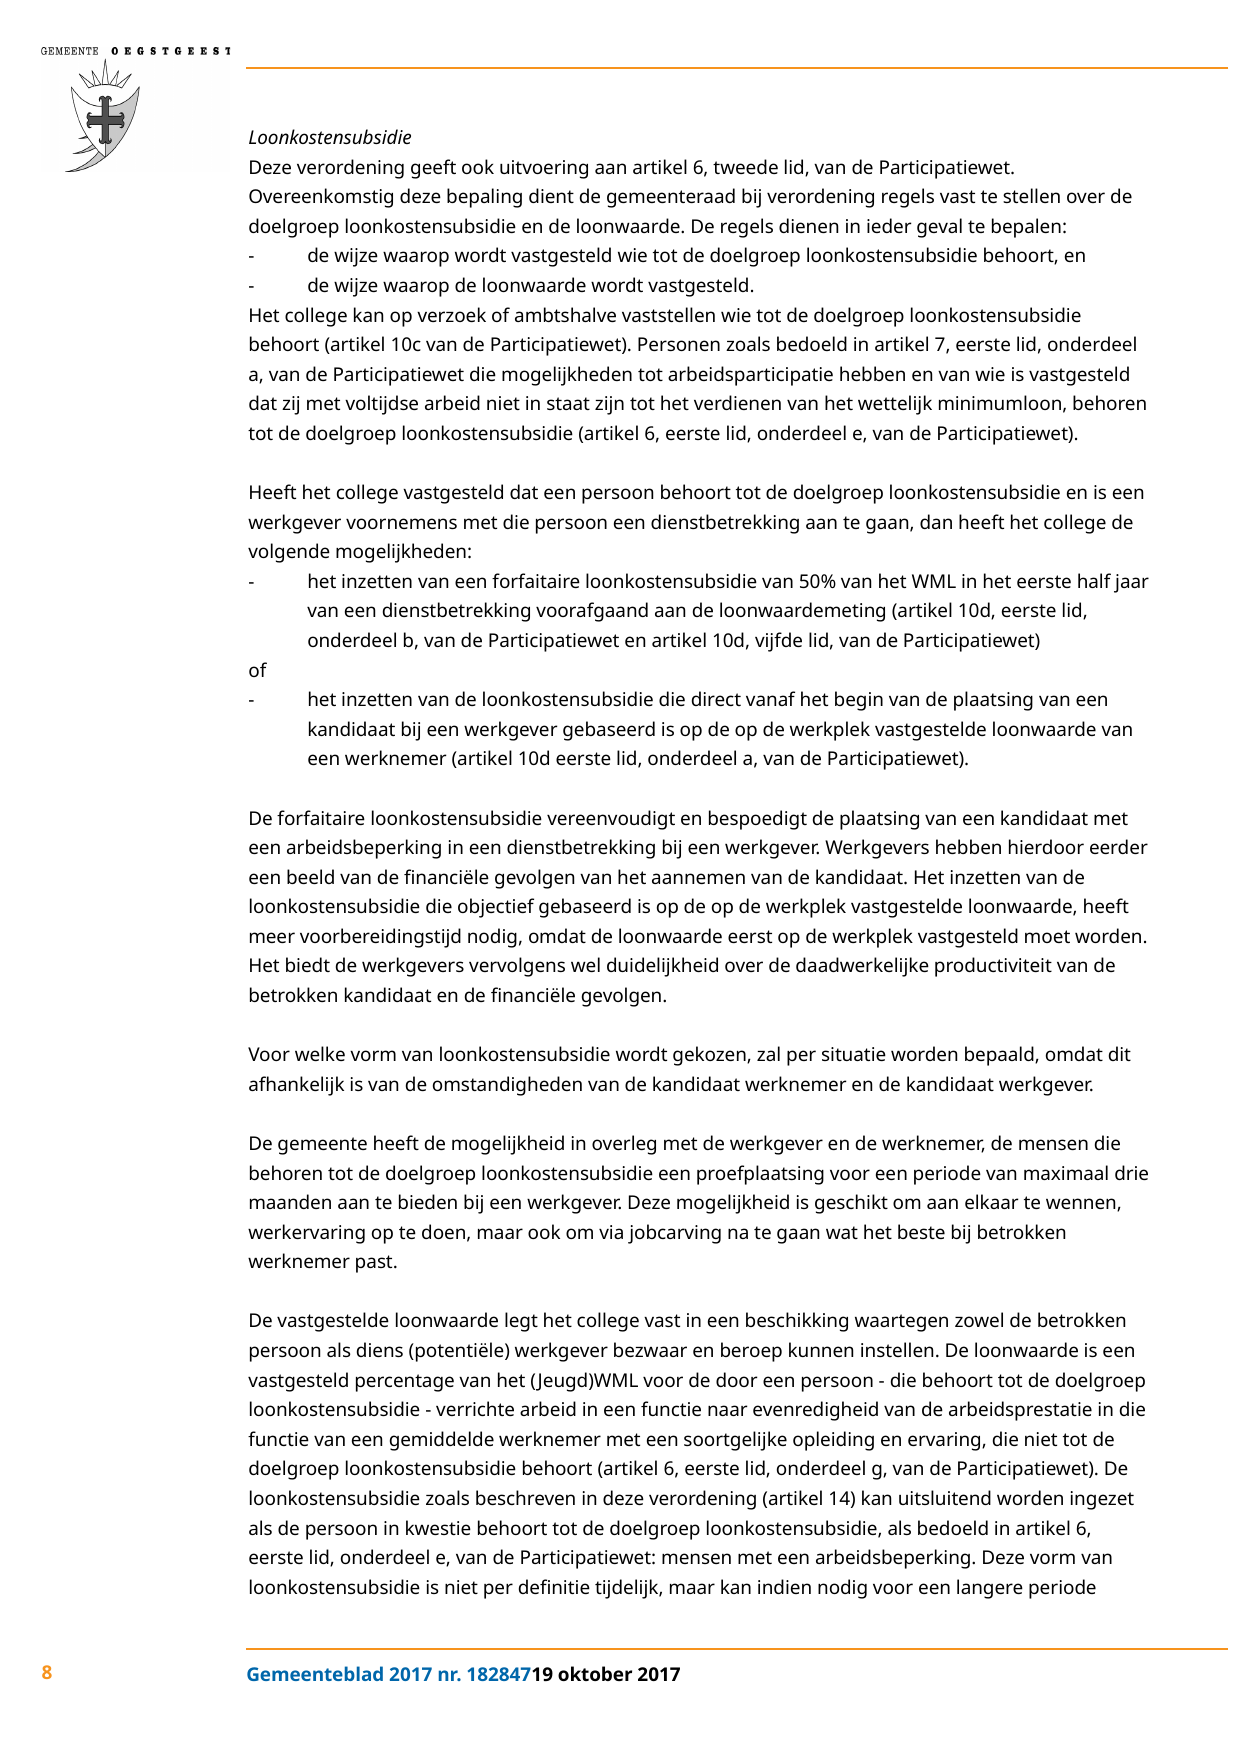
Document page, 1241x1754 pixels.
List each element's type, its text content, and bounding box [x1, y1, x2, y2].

list de wijze waarop de loonwaarde wordt vastgesteld. [248, 272, 1152, 298]
text Loonkostensubsidie [248, 124, 1152, 150]
list het inzetten van een forfaitaire loonkostensubsidie van 50% van het WML in het eerste half jaar van een dienstbetrekking voorafgaand aan de loonwaardemeting (artikel 10d, eerste lid, onderdeel b, van de Participatiewet en artikel 10d, vijfde lid, van de Participatiewet) [248, 568, 1152, 653]
text De gemeente heeft de mogelijkheid in overleg met de werkgever en de werknemer, de mensen die behoren tot de doelgroep loonkostensubsidie een proefplaatsing voor een periode van maximaal drie maanden aan te bieden bij een werkgever. Deze mogelijkheid is geschikt om aan elkaar te wennen, werkervaring op te doen, maar ook om via jobcarving na te gaan wat het beste bij betrokken werknemer past. [248, 1130, 1152, 1274]
text De vastgestelde loonwaarde legt het college vast in een beschikking waartegen zowel de betrokken persoon als diens (potentiële) werkgever bezwaar en beroep kunnen instellen. De loonwaarde is een vastgesteld percentage van het (Jeugd)WML voor de door een persoon - die behoort tot de doelgroep loonkostensubsidie - verrichte arbeid in een functie naar evenredigheid van de arbeidsprestatie in die functie van een gemiddelde werknemer met een soortgelijke opleiding en ervaring, die niet tot de doelgroep loonkostensubsidie behoort (artikel 6, eerste lid, onderdeel g, van de Participatiewet). De loonkostensubsidie zoals beschreven in deze verordening (artikel 14) kan uitsluitend worden ingezet als de persoon in kwestie behoort tot de doelgroep loonkostensubsidie, als bedoeld in artikel 6, eerste lid, onderdeel e, van de Participatiewet: mensen met een arbeidsbeperking. Deze vorm van loonkostensubsidie is niet per definitie tijdelijk, maar kan indien nodig voor een langere periode [248, 1308, 1152, 1600]
text Heeft het college vastgesteld dat een persoon behoort tot de doelgroep loonkostensubsidie en is een werkgever voornemens met die persoon een dienstbetrekking aan te gaan, dan heeft het college de volgende mogelijkheden: [248, 479, 1152, 564]
list de wijze waarop wordt vastgesteld wie tot de doelgroep loonkostensubsidie behoort, en [248, 243, 1152, 268]
picture [41, 47, 231, 172]
text Het college kan op verzoek of ambtshalve vaststellen wie tot de doelgroep loonkostensubsidie behoort (artikel 10c van de Participatiewet). Personen zoals bedoeld in artikel 7, eerste lid, onderdeel a, van de Participatiewet die mogelijkheden tot arbeidsparticipatie hebben en van wie is vastgesteld dat zij met voltijdse arbeid niet in staat zijn tot het verdienen van het wettelijk minimumloon, behoren tot de doelgroep loonkostensubsidie (artikel 6, eerste lid, onderdeel e, van de Participatiewet). [248, 302, 1152, 446]
text of [248, 657, 1152, 683]
text Voor welke vorm van loonkostensubsidie wordt gekozen, zal per situatie worden bepaald, omdat dit afhankelijk is van de omstandigheden van de kandidaat werknemer en de kandidaat werkgever. [248, 1041, 1152, 1097]
list het inzetten van de loonkostensubsidie die direct vanaf het begin van de plaatsing van een kandidaat bij een werkgever gebaseerd is op de op de werkplek vastgestelde loonwaarde van een werknemer (artikel 10d eerste lid, onderdeel a, van de Participatiewet). [248, 686, 1152, 771]
text Deze verordening geeft ook uitvoering aan artikel 6, tweede lid, van de Participatiewet. Overeenkomstig deze bepaling dient de gemeenteraad bij verordening regels vast te stellen over de doelgroep loonkostensubsidie en de loonwaarde. De regels dienen in ieder geval te bepalen: [248, 154, 1152, 239]
text De forfaitaire loonkostensubsidie vereenvoudigt en bespoedigt de plaatsing van een kandidaat met een arbeidsbeperking in een dienstbetrekking bij een werkgever. Werkgevers hebben hierdoor eerder een beeld van de financiële gevolgen van het aannemen van de kandidaat. Het inzetten van de loonkostensubsidie die objectief gebaseerd is op de op de werkplek vastgestelde loonwaarde, heeft meer voorbereidingstijd nodig, omdat de loonwaarde eerst op de werkplek vastgesteld moet worden. Het biedt de werkgevers vervolgens wel duidelijkheid over de daadwerkelijke productiviteit van de betrokken kandidaat en de financiële gevolgen. [248, 805, 1152, 1008]
